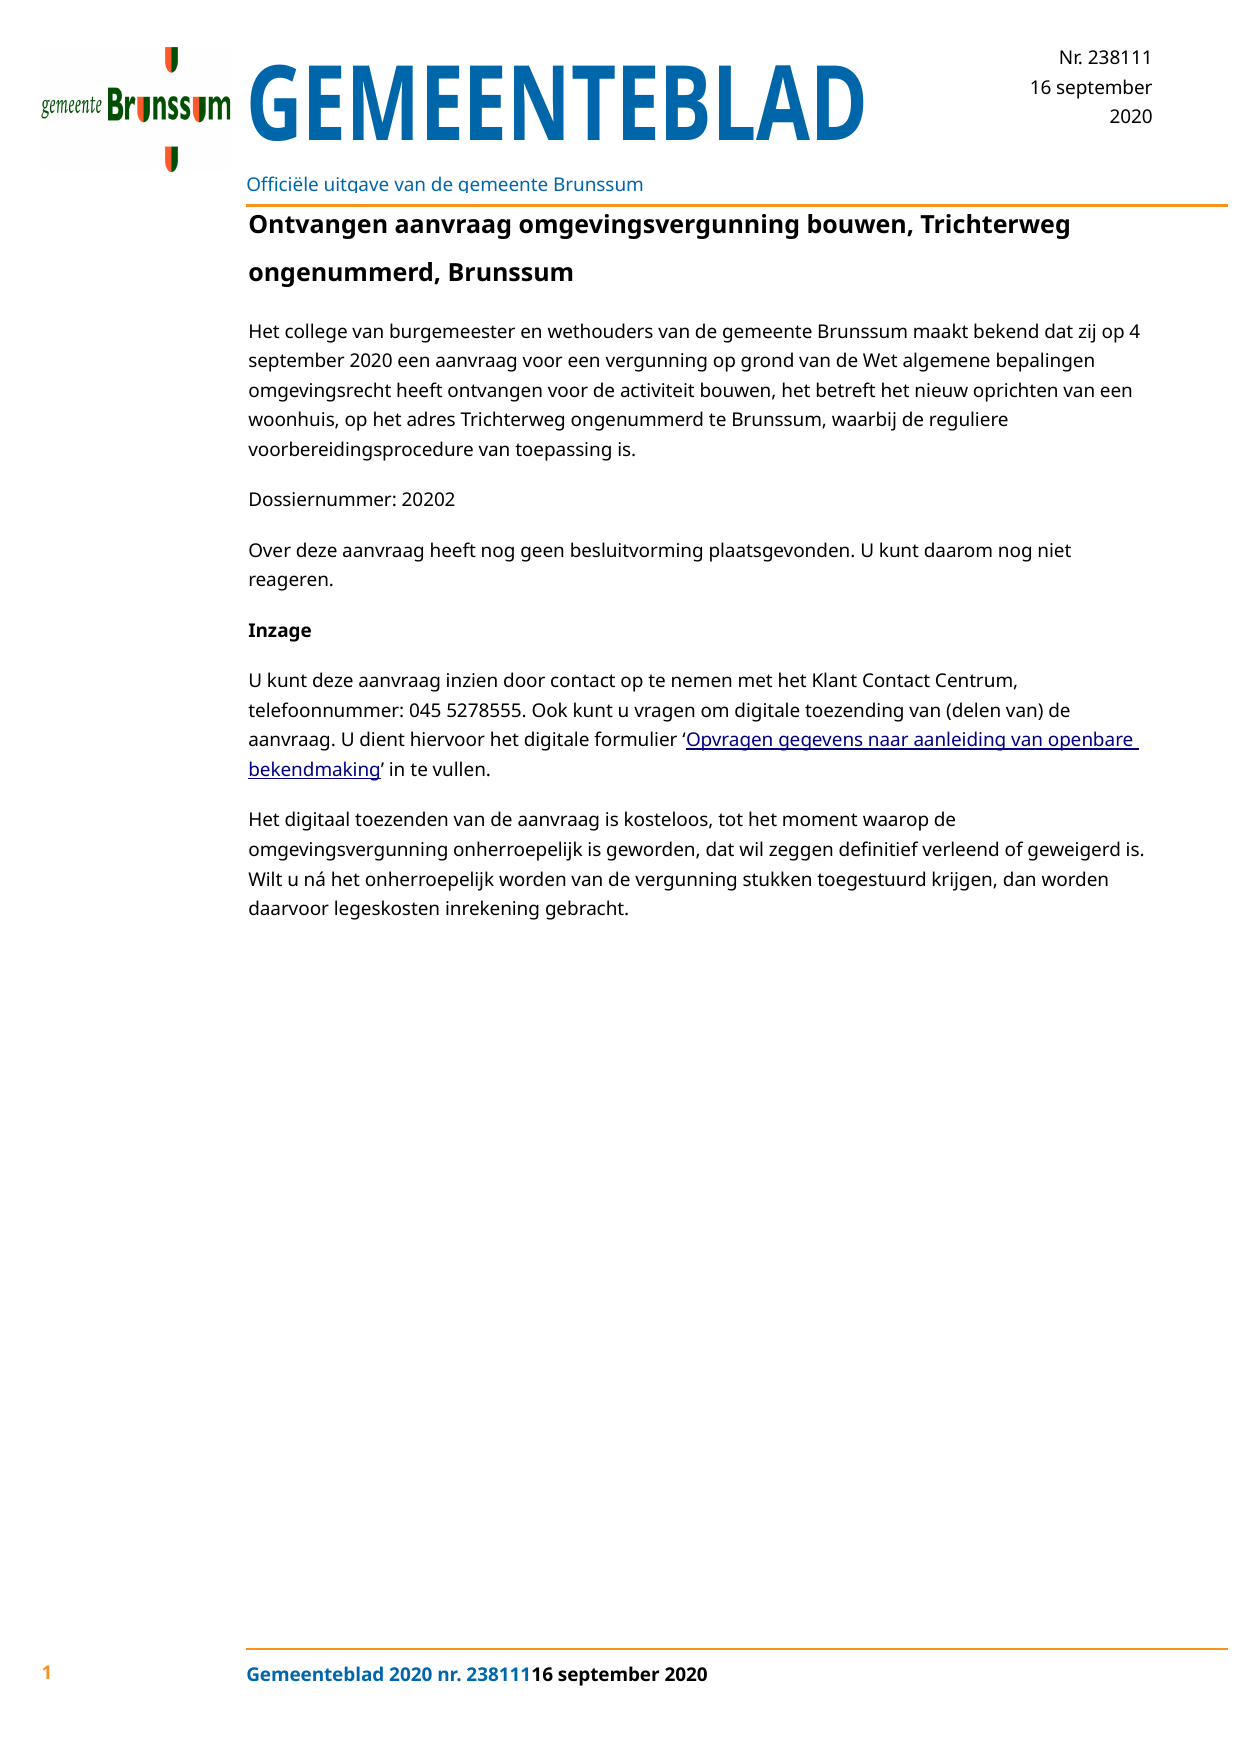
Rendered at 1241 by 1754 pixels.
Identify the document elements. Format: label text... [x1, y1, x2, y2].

text Dossiernummer: 20202 [248, 487, 1152, 512]
picture [41, 47, 231, 172]
text Over deze aanvraag heeft nog geen besluitvorming plaatsgevonden. U kunt daarom nog niet reageren. [248, 537, 1152, 592]
text Het digitaal toezenden van de aanvraag is kosteloos, tot het moment waarop de omgevingsvergunning onherroepelijk is geworden, dat wil zeggen definitief verleend of geweigerd is. Wilt u ná het onherroepelijk worden van de vergunning stukken toegestuurd krijgen, dan worden daarvoor legeskosten inrekening gebracht. [248, 807, 1152, 921]
text Inzage [248, 617, 1152, 643]
text Ontvangen aanvraag omgevingsvergunning bouwen, Trichterweg ongenummerd, Brunssum [248, 207, 1152, 288]
text U kunt deze aanvraag inzien door contact op te nemen met het Klant Contact Centrum, telefoonnummer: 045 5278555. Ook kunt u vragen om digitale toezending van (delen van) de aanvraag. U dient hiervoor het digitale formulier ‘Opvragen gegevens naar aanleiding van openbare bekendmaking’ in te vullen. [248, 667, 1152, 782]
text Het college van burgemeester en wethouders van de gemeente Brunssum maakt bekend dat zij op 4 september 2020 een aanvraag voor een vergunning op grond van de Wet algemene bepalingen omgevingsrecht heeft ontvangen voor de activiteit bouwen, het betreft het nieuw oprichten van een woonhuis, op het adres Trichterweg ongenummerd te Brunssum, waarbij de reguliere voorbereidingsprocedure van toepassing is. [248, 318, 1152, 462]
